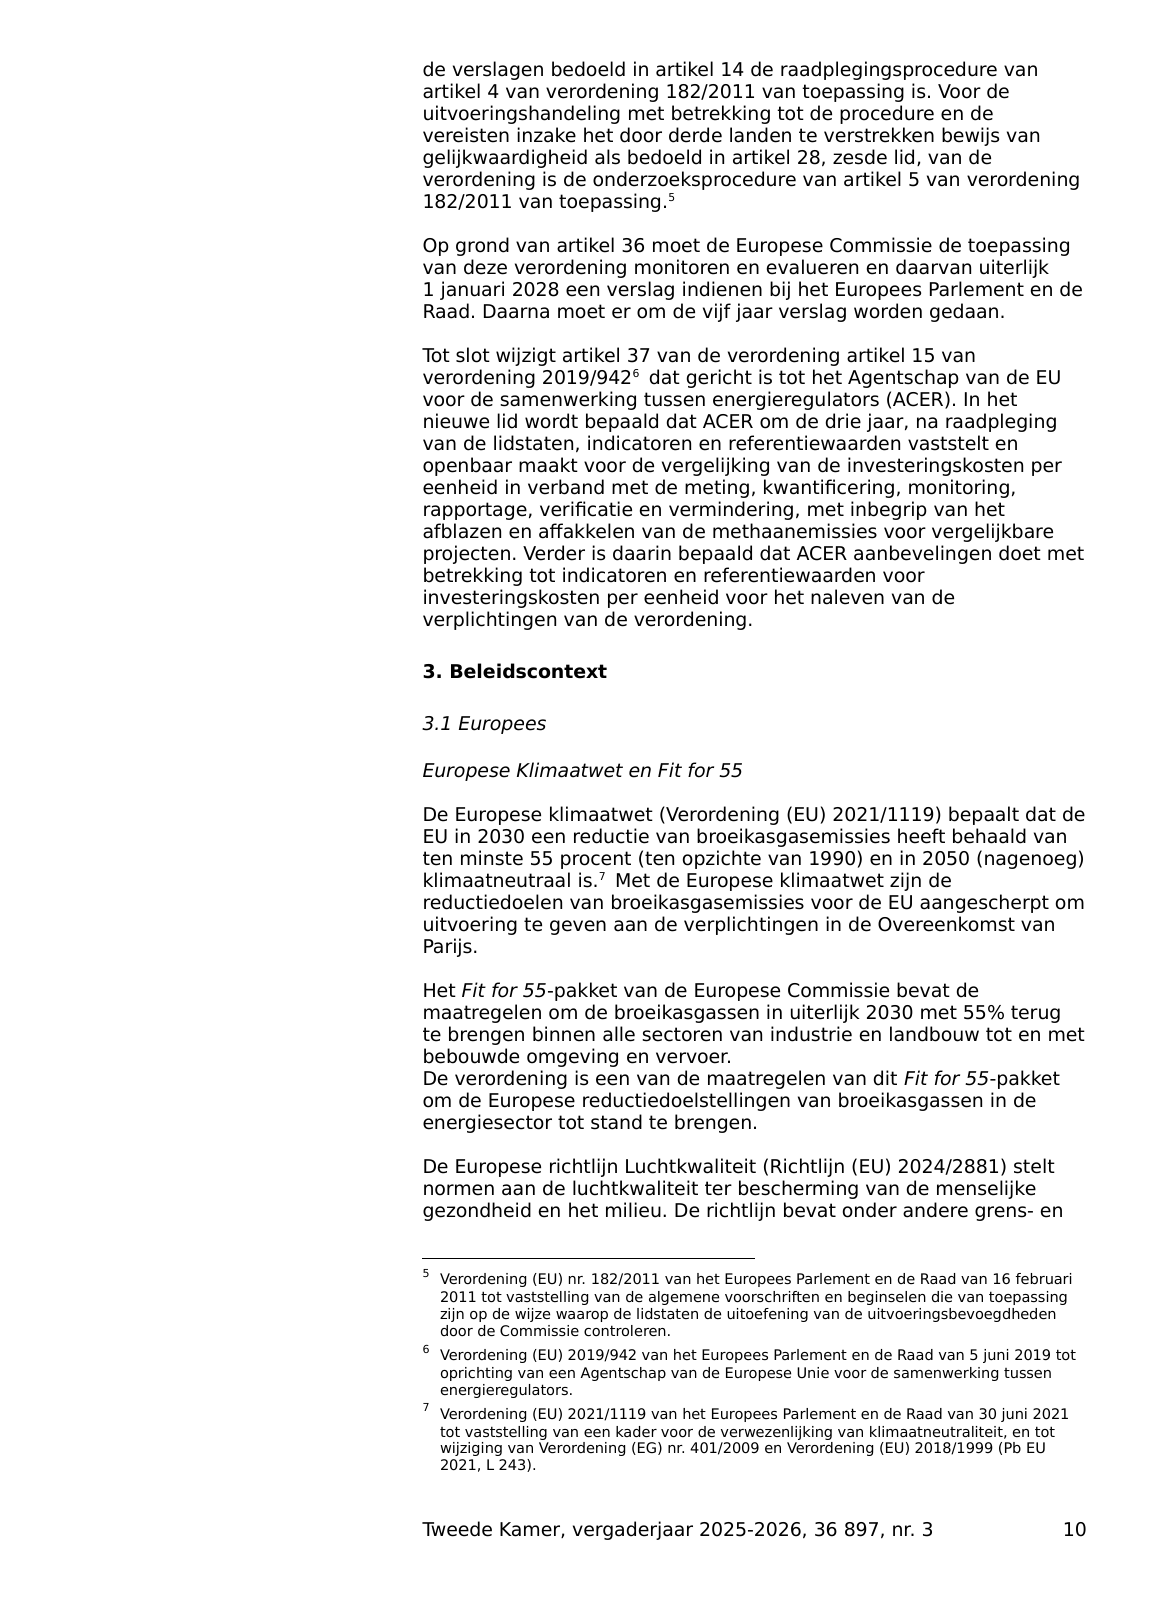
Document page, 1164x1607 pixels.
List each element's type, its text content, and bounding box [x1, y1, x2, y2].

text Verordening (EU) 2021/1119 van het Europees Parlement en de Raad van 30 juni 2021 tot vaststelling van een kader voor de verwezenlijking van klimaatneutraliteit, en tot wijziging van Verordening (EG) nr. 401/2009 en Verordening (EU) 2018/1999 (Pb EU 2021, L 243). [422, 1402, 1087, 1474]
text Tot slot wijzigt artikel 37 van de verordening artikel 15 van verordening 2019/942 dat gericht is tot het Agentschap van de EU voor de samenwerking tussen energieregulators (ACER). In het nieuwe lid wordt bepaald dat ACER om de drie jaar, na raadpleging van de lidstaten, indicatoren en referentiewaarden vaststelt en openbaar maakt voor de vergelijking van de investeringskosten per eenheid in verband met de meting, kwantificering, monitoring, rapportage, verificatie en vermindering, met inbegrip van het afblazen en affakkelen van de methaanemissies voor vergelijkbare projecten. Verder is daarin bepaald dat ACER aanbevelingen doet met betrekking tot indicatoren en referentiewaarden voor investeringskosten per eenheid voor het naleven van de verplichtingen van de verordening. [422, 345, 1087, 631]
text De verordening is een van de maatregelen van dit Fit for 55-pakket om de Europese reductiedoelstellingen van broeikasgassen in de energiesector tot stand te brengen. [422, 1068, 1087, 1134]
text Het Fit for 55-pakket van de Europese Commissie bevat de maatregelen om de broeikasgassen in uiterlijk 2030 met 55% terug te brengen binnen alle sectoren van industrie en landbouw tot en met bebouwde omgeving en vervoer. [422, 980, 1087, 1068]
text Op grond van artikel 36 moet de Europese Commissie de toepassing van deze verordening monitoren en evalueren en daarvan uiterlijk 1 januari 2028 een verslag indienen bij het Europees Parlement en de Raad. Daarna moet er om de vijf jaar verslag worden gedaan. [422, 235, 1087, 323]
text Verordening (EU) nr. 182/2011 van het Europees Parlement en de Raad van 16 februari 2011 tot vaststelling van de algemene voorschriften en beginselen die van toepassing zijn op de wijze waarop de lidstaten de uitoefening van de uitvoeringsbevoegdheden door de Commissie controleren. [422, 1267, 1087, 1340]
subtitle 3. Beleidscontext [422, 661, 1087, 683]
text Verordening (EU) 2019/942 van het Europees Parlement en de Raad van 5 juni 2019 tot oprichting van een Agentschap van de Europese Unie voor de samenwerking tussen energieregulators. [422, 1343, 1087, 1399]
text De Europese richtlijn Luchtkwaliteit (Richtlijn (EU) 2024/2881) stelt normen aan de luchtkwaliteit ter bescherming van de menselijke gezondheid en het milieu. De richtlijn bevat onder andere grens- en [422, 1156, 1087, 1222]
subtitle Europese Klimaatwet en Fit for 55 [422, 760, 1087, 782]
text De Europese klimaatwet (Verordening (EU) 2021/1119) bepaalt dat de EU in 2030 een reductie van broeikasgasemissies heeft behaald van ten minste 55 procent (ten opzichte van 1990) en in 2050 (nagenoeg) klimaatneutraal is. Met de Europese klimaatwet zijn de reductiedoelen van broeikasgasemissies voor de EU aangescherpt om uitvoering te geven aan de verplichtingen in de Overeenkomst van Parijs. [422, 804, 1087, 958]
subtitle 3.1 Europees [422, 713, 1087, 735]
text de verslagen bedoeld in artikel 14 de raadplegingsprocedure van artikel 4 van verordening 182/2011 van toepassing is. Voor de uitvoeringshandeling met betrekking tot de procedure en de vereisten inzake het door derde landen te verstrekken bewijs van gelijkwaardigheid als bedoeld in artikel 28, zesde lid, van de verordening is de onderzoeksprocedure van artikel 5 van verordening 182/2011 van toepassing. [422, 59, 1087, 213]
